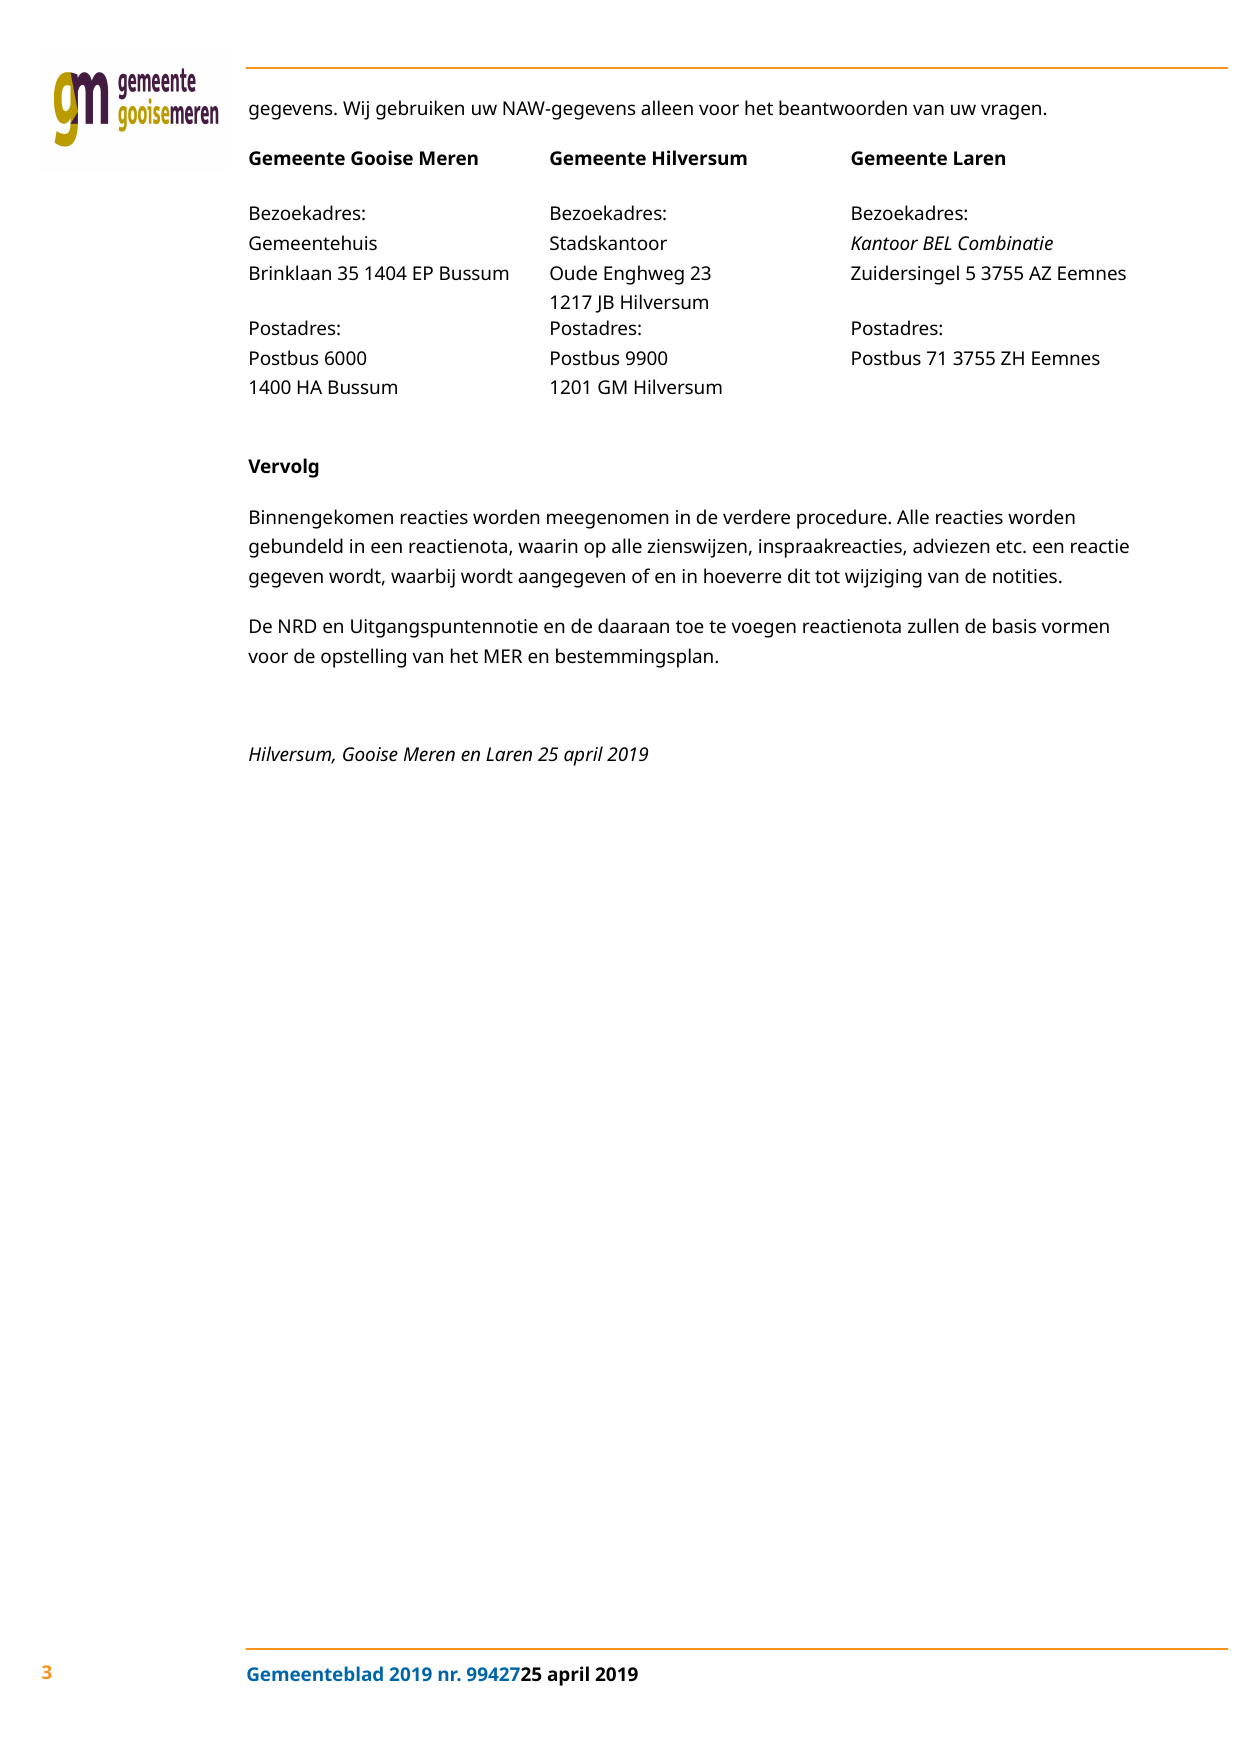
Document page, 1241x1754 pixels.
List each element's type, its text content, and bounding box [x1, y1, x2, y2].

table_cell Bezoekadres: Gemeentehuis Brinklaan 35 1404 EP Bussum [248, 201, 549, 315]
text Binnengekomen reacties worden meegenomen in de verdere procedure. Alle reacties worden gebundeld in een reactienota, waarin op alle zienswijzen, inspraakreacties, adviezen etc. een reactie gegeven wordt, waarbij wordt aangegeven of en in hoeverre dit tot wijziging van de notities. [248, 504, 1152, 589]
table_header Gemeente Hilversum [549, 145, 850, 201]
table_cell Bezoekadres: Stadskantoor Oude Enghweg 23 1217 JB Hilversum [549, 201, 850, 315]
table_cell Bezoekadres: Kantoor BEL Combinatie Zuidersingel 5 3755 AZ Eemnes [850, 201, 1152, 315]
picture [41, 47, 231, 172]
table_cell Postadres: Postbus 71 3755 ZH Eemnes [850, 315, 1152, 400]
text gegevens. Wij gebruiken uw NAW-gegevens alleen voor het beantwoorden van uw vragen. [248, 95, 1152, 121]
table_cell Postadres: Postbus 9900 1201 GM Hilversum [549, 315, 850, 400]
table_header Gemeente Laren [850, 145, 1152, 201]
text Vervolg [248, 454, 1152, 479]
table_header Gemeente Gooise Meren [248, 145, 549, 201]
text De NRD en Uitgangspuntennotie en de daaraan toe te voegen reactienota zullen de basis vormen voor de opstelling van het MER en bestemmingsplan. [248, 614, 1152, 669]
text Hilversum, Gooise Meren en Laren 25 april 2019 [248, 741, 1152, 767]
table_cell Postadres: Postbus 6000 1400 HA Bussum [248, 315, 549, 400]
